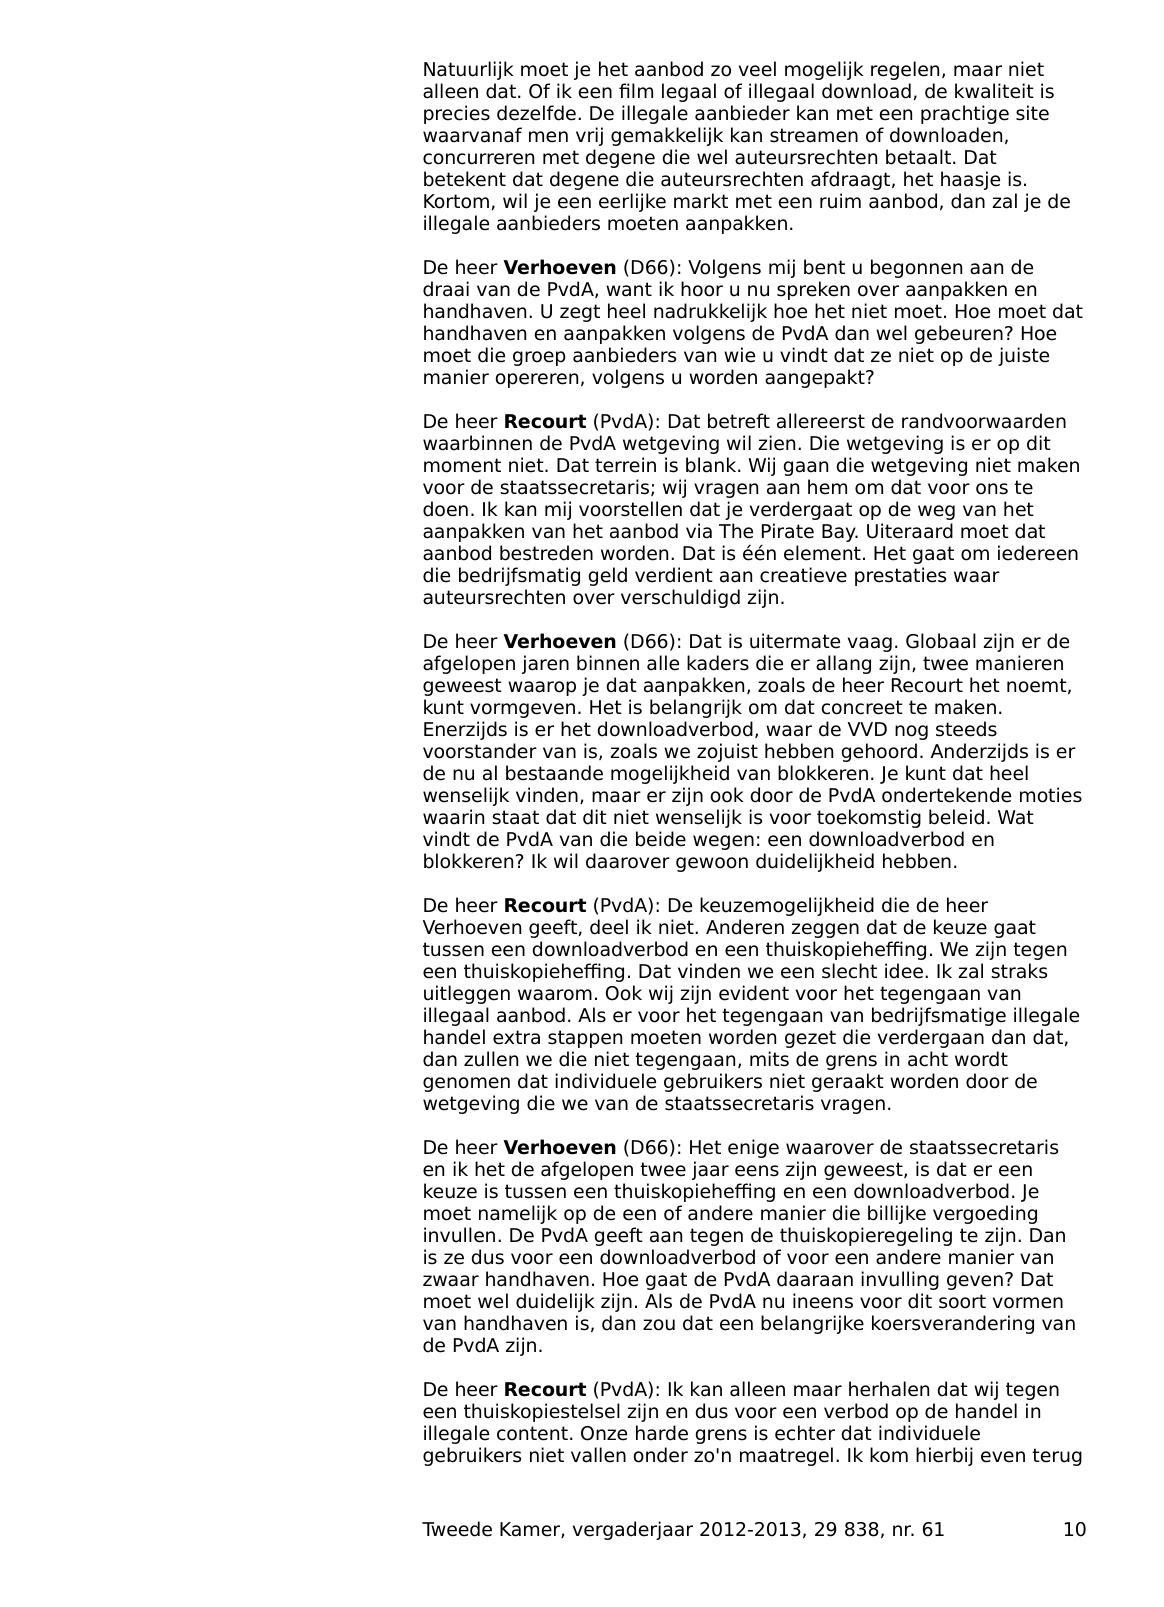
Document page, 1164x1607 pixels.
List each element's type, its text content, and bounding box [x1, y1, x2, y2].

text De heer Verhoeven (D66): Volgens mij bent u begonnen aan de draai van de PvdA, want ik hoor u nu spreken over aanpakken en handhaven. U zegt heel nadrukkelijk hoe het niet moet. Hoe moet dat handhaven en aanpakken volgens de PvdA dan wel gebeuren? Hoe moet die groep aanbieders van wie u vindt dat ze niet op de juiste manier opereren, volgens u worden aangepakt? [422, 257, 1087, 389]
text De heer Verhoeven (D66): Het enige waarover de staatssecretaris en ik het de afgelopen twee jaar eens zijn geweest, is dat er een keuze is tussen een thuiskopieheffing en een downloadverbod. Je moet namelijk op de een of andere manier die billijke vergoeding invullen. De PvdA geeft aan tegen de thuiskopieregeling te zijn. Dan is ze dus voor een downloadverbod of voor een andere manier van zwaar handhaven. Hoe gaat de PvdA daaraan invulling geven? Dat moet wel duidelijk zijn. Als de PvdA nu ineens voor dit soort vormen van handhaven is, dan zou dat een belangrijke koersverandering van de PvdA zijn. [422, 1137, 1087, 1357]
text De heer Verhoeven (D66): Dat is uitermate vaag. Globaal zijn er de afgelopen jaren binnen alle kaders die er allang zijn, twee manieren geweest waarop je dat aanpakken, zoals de heer Recourt het noemt, kunt vormgeven. Het is belangrijk om dat concreet te maken. Enerzijds is er het downloadverbod, waar de VVD nog steeds voorstander van is, zoals we zojuist hebben gehoord. Anderzijds is er de nu al bestaande mogelijkheid van blokkeren. Je kunt dat heel wenselijk vinden, maar er zijn ook door de PvdA ondertekende moties waarin staat dat dit niet wenselijk is voor toekomstig beleid. Wat vindt de PvdA van die beide wegen: een downloadverbod en blokkeren? Ik wil daarover gewoon duidelijkheid hebben. [422, 631, 1087, 873]
text De heer Recourt (PvdA): Dat betreft allereerst de randvoorwaarden waarbinnen de PvdA wetgeving wil zien. Die wetgeving is er op dit moment niet. Dat terrein is blank. Wij gaan die wetgeving niet maken voor de staatssecretaris; wij vragen aan hem om dat voor ons te doen. Ik kan mij voorstellen dat je verdergaat op de weg van het aanpakken van het aanbod via The Pirate Bay. Uiteraard moet dat aanbod bestreden worden. Dat is één element. Het gaat om iedereen die bedrijfsmatig geld verdient aan creatieve prestaties waar auteursrechten over verschuldigd zijn. [422, 411, 1087, 609]
text De heer Recourt (PvdA): De keuzemogelijkheid die de heer Verhoeven geeft, deel ik niet. Anderen zeggen dat de keuze gaat tussen een downloadverbod en een thuiskopieheffing. We zijn tegen een thuiskopieheffing. Dat vinden we een slecht idee. Ik zal straks uitleggen waarom. Ook wij zijn evident voor het tegengaan van illegaal aanbod. Als er voor het tegengaan van bedrijfsmatige illegale handel extra stappen moeten worden gezet die verdergaan dan dat, dan zullen we die niet tegengaan, mits de grens in acht wordt genomen dat individuele gebruikers niet geraakt worden door de wetgeving die we van de staatssecretaris vragen. [422, 895, 1087, 1115]
text De heer Recourt (PvdA): Ik kan alleen maar herhalen dat wij tegen een thuiskopiestelsel zijn en dus voor een verbod op de handel in illegale content. Onze harde grens is echter dat individuele gebruikers niet vallen onder zo'n maatregel. Ik kom hierbij even terug [422, 1379, 1087, 1467]
text Natuurlijk moet je het aanbod zo veel mogelijk regelen, maar niet alleen dat. Of ik een film legaal of illegaal download, de kwaliteit is precies dezelfde. De illegale aanbieder kan met een prachtige site waarvanaf men vrij gemakkelijk kan streamen of downloaden, concurreren met degene die wel auteursrechten betaalt. Dat betekent dat degene die auteursrechten afdraagt, het haasje is. Kortom, wil je een eerlijke markt met een ruim aanbod, dan zal je de illegale aanbieders moeten aanpakken. [422, 59, 1087, 235]
